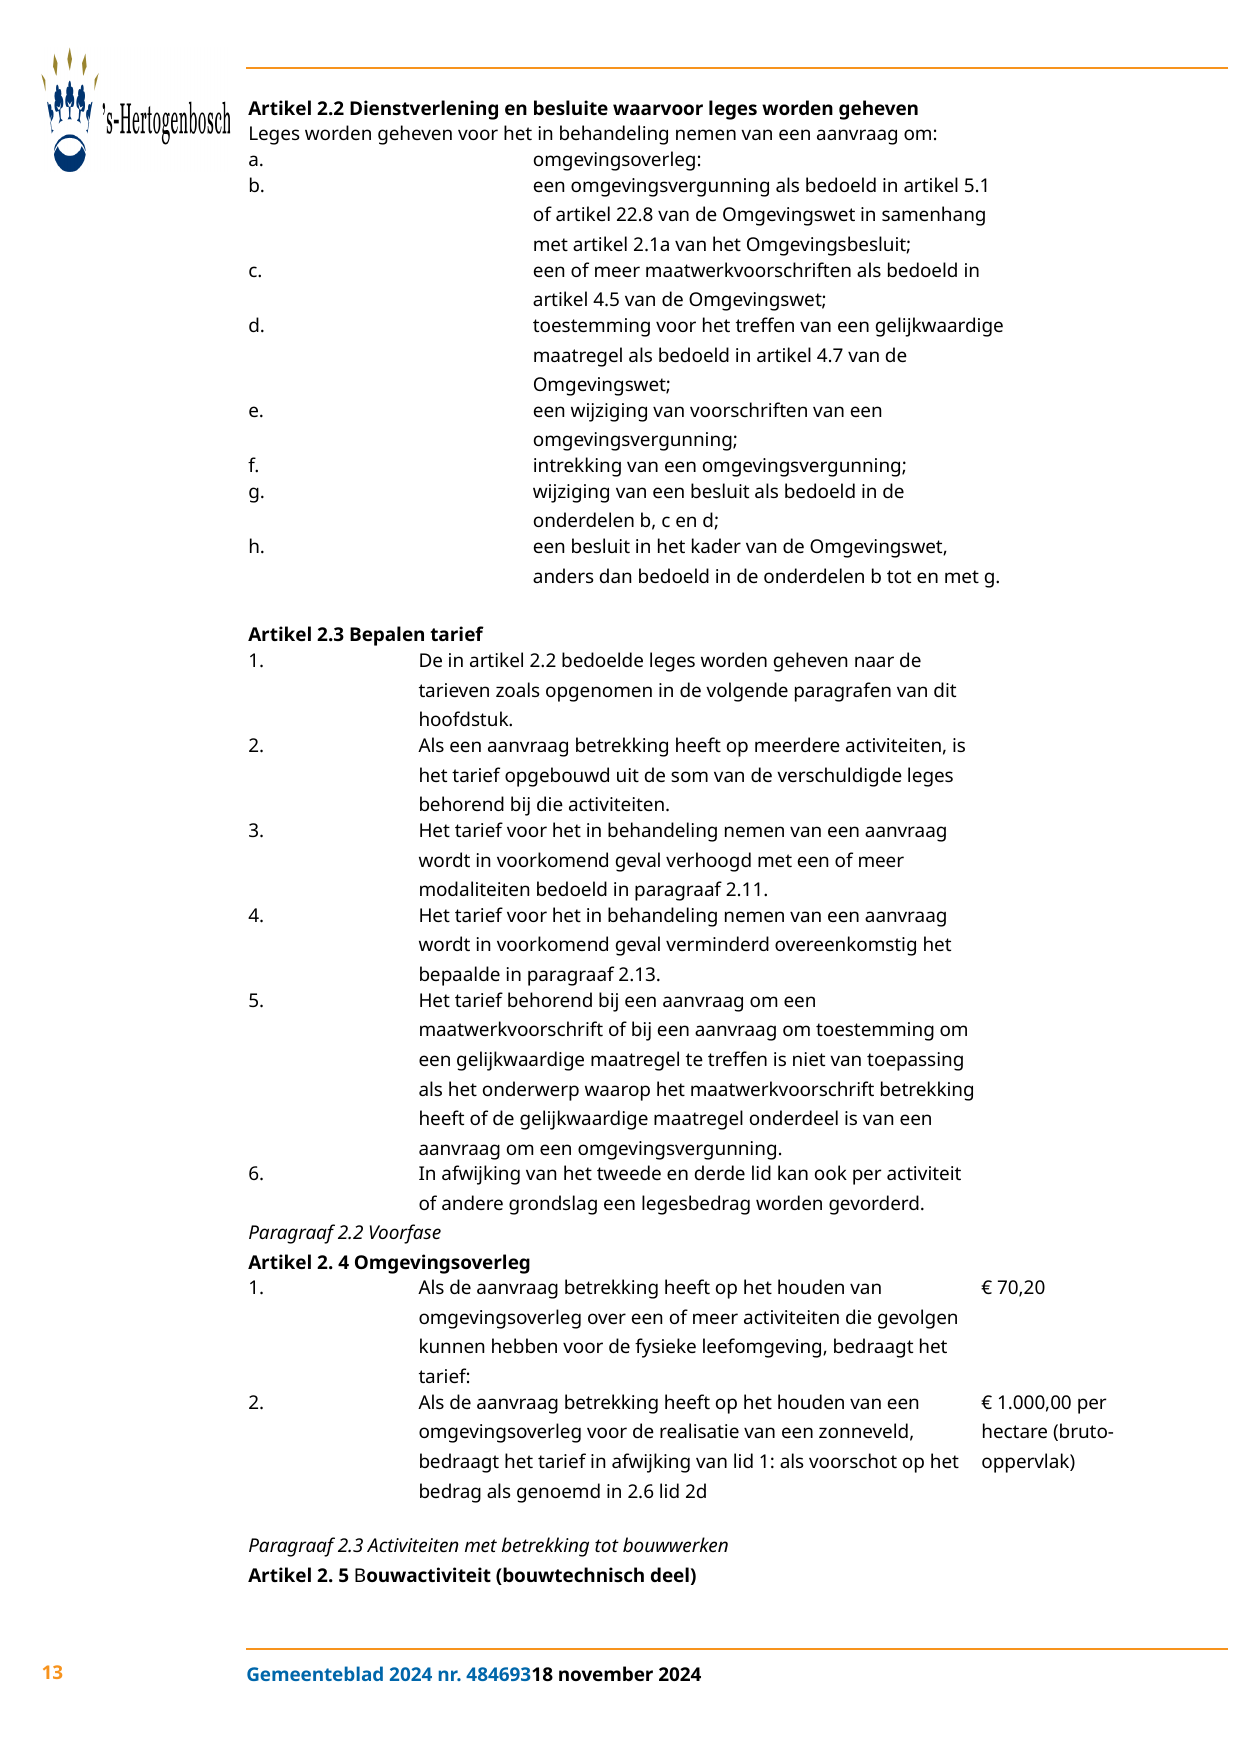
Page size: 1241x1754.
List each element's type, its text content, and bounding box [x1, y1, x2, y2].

table_cell [981, 648, 1152, 732]
table_cell een besluit in het kader van de Omgevingswet, anders dan bedoeld in de onderdelen b tot en met g. [533, 534, 1009, 589]
table_cell [1009, 146, 1152, 172]
table_cell 5. [248, 987, 418, 1161]
table_cell [1009, 478, 1152, 533]
table_cell [1009, 95, 1152, 121]
table_cell intrekking van een omgevingsvergunning; [533, 453, 1009, 478]
table_cell e. [248, 397, 533, 452]
table_cell h. [248, 534, 533, 589]
table_cell [1009, 257, 1152, 312]
table_cell [981, 1504, 1152, 1529]
table_cell [981, 902, 1152, 987]
table_cell € 70,20 [981, 1275, 1152, 1389]
table_cell Als een aanvraag betrekking heeft op meerdere activiteiten, is het tarief opgebouwd uit de som van de verschuldigde leges behorend bij die activiteiten. [418, 732, 981, 817]
table_cell wijziging van een besluit als bedoeld in de onderdelen b, c en d; [533, 478, 1009, 533]
table_cell [1009, 397, 1152, 452]
table_cell [1009, 534, 1152, 589]
table_cell Leges worden geheven voor het in behandeling nemen van een aanvraag om: [248, 121, 1009, 146]
table_cell [418, 1504, 981, 1529]
table_cell 4. [248, 902, 418, 987]
table_cell Als de aanvraag betrekking heeft op het houden van een omgevingsoverleg voor de realisatie van een zonneveld, bedraagt het tarief in afwijking van lid 1: als voorschot op het bedrag als genoemd in 2.6 lid 2d [418, 1389, 981, 1503]
table_header Artikel 2. 5 Bouwactiviteit (bouwtechnisch deel) [248, 1562, 983, 1588]
table_cell d. [248, 312, 533, 397]
table_header [983, 1562, 1152, 1588]
table_cell [1009, 172, 1152, 257]
table_cell [1009, 121, 1152, 146]
table_header [981, 622, 1152, 647]
table_cell [1009, 312, 1152, 397]
table_cell 1. [248, 648, 418, 732]
table_cell [981, 732, 1152, 817]
text Paragraaf 2.2 Voorfase [248, 1219, 1152, 1245]
table_cell omgevingsoverleg: [533, 146, 1009, 172]
table_header Artikel 2. 4 Omgevingsoverleg [248, 1249, 981, 1274]
table_cell een of meer maatwerkvoorschriften als bedoeld in artikel 4.5 van de Omgevingswet; [533, 257, 1009, 312]
table_cell De in artikel 2.2 bedoelde leges worden geheven naar de tarieven zoals opgenomen in de volgende paragrafen van dit hoofdstuk. [418, 648, 981, 732]
table_cell Als de aanvraag betrekking heeft op het houden van omgevingsoverleg over een of meer activiteiten die gevolgen kunnen hebben voor de fysieke leefomgeving, bedraagt het tarief: [418, 1275, 981, 1389]
table_cell [1009, 453, 1152, 478]
table_header Artikel 2.3 Bepalen tarief [248, 622, 981, 647]
table_cell Artikel 2.2 Dienstverlening en besluite waarvoor leges worden geheven [248, 95, 1009, 121]
picture [41, 47, 231, 172]
table_cell [981, 1161, 1152, 1216]
table_cell toestemming voor het treffen van een gelijkwaardige maatregel als bedoeld in artikel 4.7 van de Omgevingswet; [533, 312, 1009, 397]
table_cell Het tarief voor het in behandeling nemen van een aanvraag wordt in voorkomend geval verminderd overeenkomstig het bepaalde in paragraaf 2.13. [418, 902, 981, 987]
table_header [981, 1249, 1152, 1274]
table_cell c. [248, 257, 533, 312]
table_cell 1. [248, 1275, 418, 1389]
table_cell In afwijking van het tweede en derde lid kan ook per activiteit of andere grondslag een legesbedrag worden gevorderd. [418, 1161, 981, 1216]
table_cell [981, 817, 1152, 902]
table_cell g. [248, 478, 533, 533]
table_cell f. [248, 453, 533, 478]
table_cell € 1.000,00 per hectare (bruto-oppervlak) [981, 1389, 1152, 1503]
text Paragraaf 2.3 Activiteiten met betrekking tot bouwwerken [248, 1532, 1152, 1558]
table_cell a. [248, 146, 533, 172]
table_cell 3. [248, 817, 418, 902]
table_cell 2. [248, 732, 418, 817]
table_cell Het tarief voor het in behandeling nemen van een aanvraag wordt in voorkomend geval verhoogd met een of meer modaliteiten bedoeld in paragraaf 2.11. [418, 817, 981, 902]
table_cell Het tarief behorend bij een aanvraag om een maatwerkvoorschrift of bij een aanvraag om toestemming om een gelijkwaardige maatregel te treffen is niet van toepassing als het onderwerp waarop het maatwerkvoorschrift betrekking heeft of de gelijkwaardige maatregel onderdeel is van een aanvraag om een omgevingsvergunning. [418, 987, 981, 1161]
table_cell [248, 1504, 418, 1529]
table_cell een wijziging van voorschriften van een omgevingsvergunning; [533, 397, 1009, 452]
table_cell 2. [248, 1389, 418, 1503]
table_cell [981, 987, 1152, 1161]
table_cell 6. [248, 1161, 418, 1216]
table_cell een omgevingsvergunning als bedoeld in artikel 5.1 of artikel 22.8 van de Omgevingswet in samenhang met artikel 2.1a van het Omgevingsbesluit; [533, 172, 1009, 257]
table_cell b. [248, 172, 533, 257]
